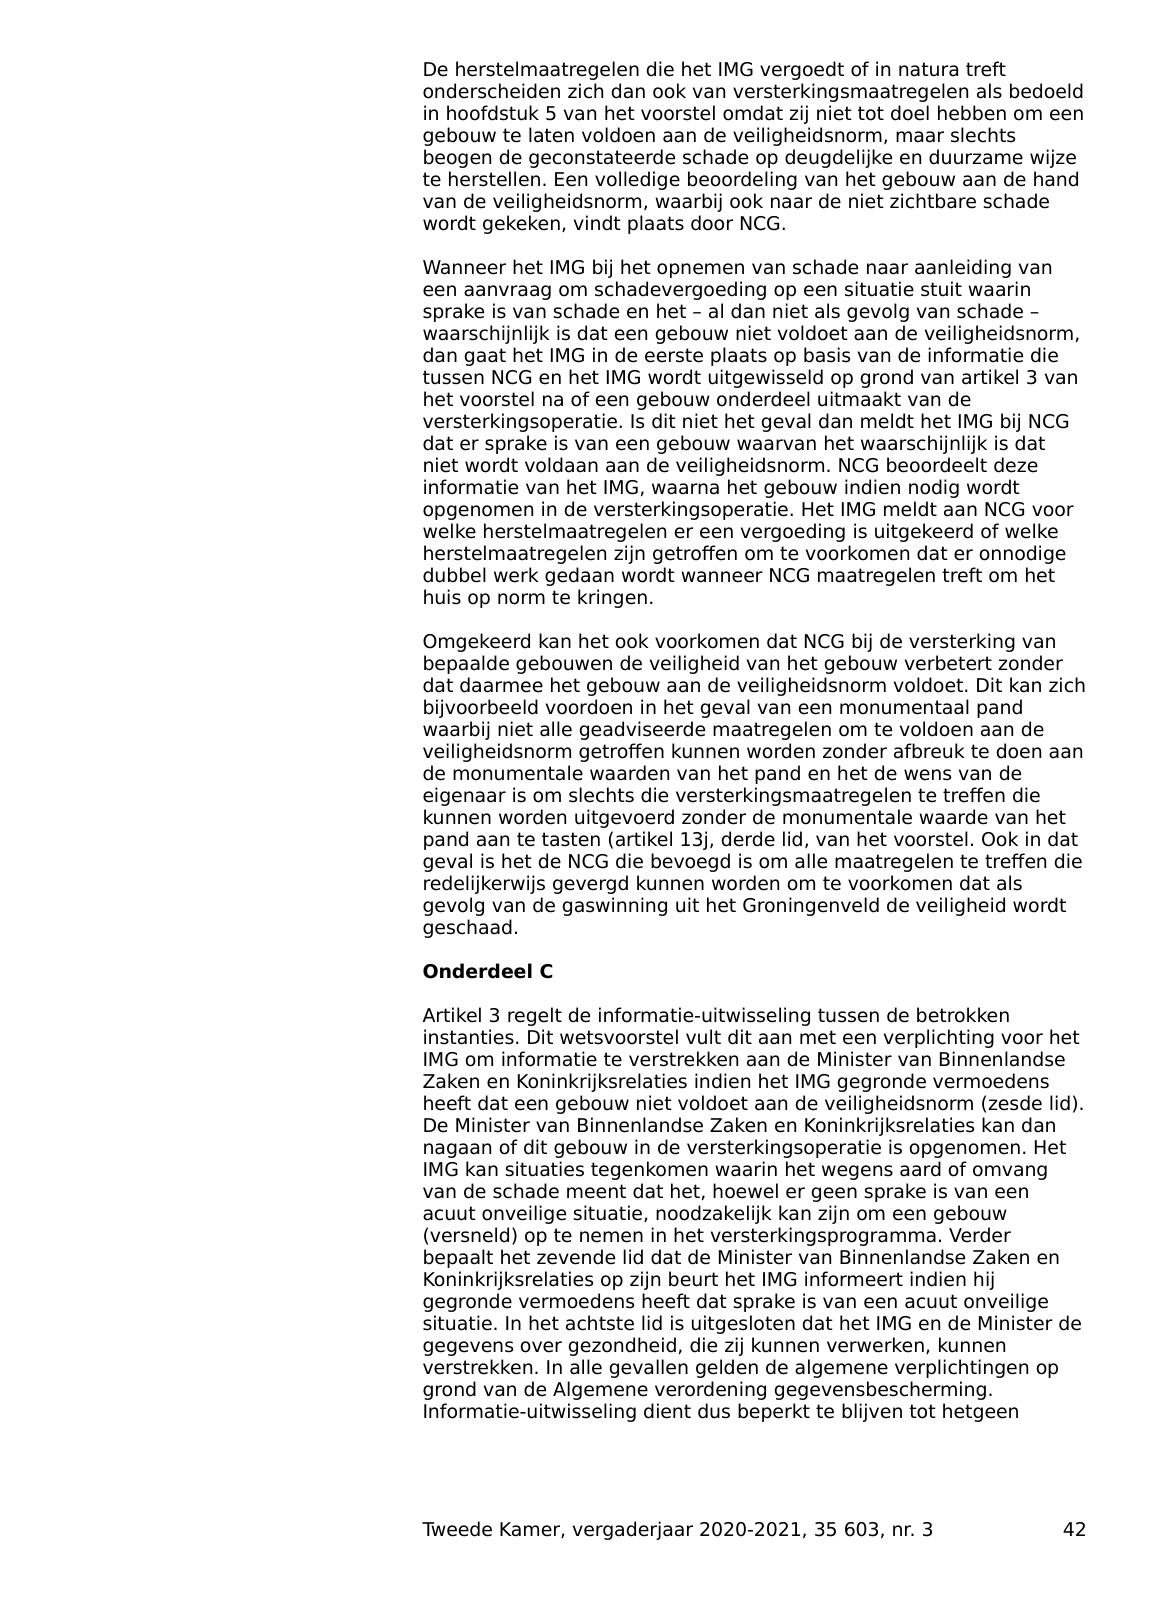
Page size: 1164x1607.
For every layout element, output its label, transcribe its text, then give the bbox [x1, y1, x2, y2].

subtitle Onderdeel C [422, 961, 1087, 983]
text Omgekeerd kan het ook voorkomen dat NCG bij de versterking van bepaalde gebouwen de veiligheid van het gebouw verbetert zonder dat daarmee het gebouw aan de veiligheidsnorm voldoet. Dit kan zich bijvoorbeeld voordoen in het geval van een monumentaal pand waarbij niet alle geadviseerde maatregelen om te voldoen aan de veiligheidsnorm getroffen kunnen worden zonder afbreuk te doen aan de monumentale waarden van het pand en het de wens van de eigenaar is om slechts die versterkingsmaatregelen te treffen die kunnen worden uitgevoerd zonder de monumentale waarde van het pand aan te tasten (artikel 13j, derde lid, van het voorstel. Ook in dat geval is het de NCG die bevoegd is om alle maatregelen te treffen die redelijkerwijs gevergd kunnen worden om te voorkomen dat als gevolg van de gaswinning uit het Groningenveld de veiligheid wordt geschaad. [422, 631, 1087, 939]
text Wanneer het IMG bij het opnemen van schade naar aanleiding van een aanvraag om schadevergoeding op een situatie stuit waarin sprake is van schade en het – al dan niet als gevolg van schade – waarschijnlijk is dat een gebouw niet voldoet aan de veiligheidsnorm, dan gaat het IMG in de eerste plaats op basis van de informatie die tussen NCG en het IMG wordt uitgewisseld op grond van artikel 3 van het voorstel na of een gebouw onderdeel uitmaakt van de versterkingsoperatie. Is dit niet het geval dan meldt het IMG bij NCG dat er sprake is van een gebouw waarvan het waarschijnlijk is dat niet wordt voldaan aan de veiligheidsnorm. NCG beoordeelt deze informatie van het IMG, waarna het gebouw indien nodig wordt opgenomen in de versterkingsoperatie. Het IMG meldt aan NCG voor welke herstelmaatregelen er een vergoeding is uitgekeerd of welke herstelmaatregelen zijn getroffen om te voorkomen dat er onnodige dubbel werk gedaan wordt wanneer NCG maatregelen treft om het huis op norm te kringen. [422, 257, 1087, 609]
text Artikel 3 regelt de informatie-uitwisseling tussen de betrokken instanties. Dit wetsvoorstel vult dit aan met een verplichting voor het IMG om informatie te verstrekken aan de Minister van Binnenlandse Zaken en Koninkrijksrelaties indien het IMG gegronde vermoedens heeft dat een gebouw niet voldoet aan de veiligheidsnorm (zesde lid). De Minister van Binnenlandse Zaken en Koninkrijksrelaties kan dan nagaan of dit gebouw in de versterkingsoperatie is opgenomen. Het IMG kan situaties tegenkomen waarin het wegens aard of omvang van de schade meent dat het, hoewel er geen sprake is van een acuut onveilige situatie, noodzakelijk kan zijn om een gebouw (versneld) op te nemen in het versterkingsprogramma. Verder bepaalt het zevende lid dat de Minister van Binnenlandse Zaken en Koninkrijksrelaties op zijn beurt het IMG informeert indien hij gegronde vermoedens heeft dat sprake is van een acuut onveilige situatie. In het achtste lid is uitgesloten dat het IMG en de Minister de gegevens over gezondheid, die zij kunnen verwerken, kunnen verstrekken. In alle gevallen gelden de algemene verplichtingen op grond van de Algemene verordening gegevensbescherming. Informatie-uitwisseling dient dus beperkt te blijven tot hetgeen [422, 1005, 1087, 1423]
text De herstelmaatregelen die het IMG vergoedt of in natura treft onderscheiden zich dan ook van versterkingsmaatregelen als bedoeld in hoofdstuk 5 van het voorstel omdat zij niet tot doel hebben om een gebouw te laten voldoen aan de veiligheidsnorm, maar slechts beogen de geconstateerde schade op deugdelijke en duurzame wijze te herstellen. Een volledige beoordeling van het gebouw aan de hand van de veiligheidsnorm, waarbij ook naar de niet zichtbare schade wordt gekeken, vindt plaats door NCG. [422, 59, 1087, 235]
